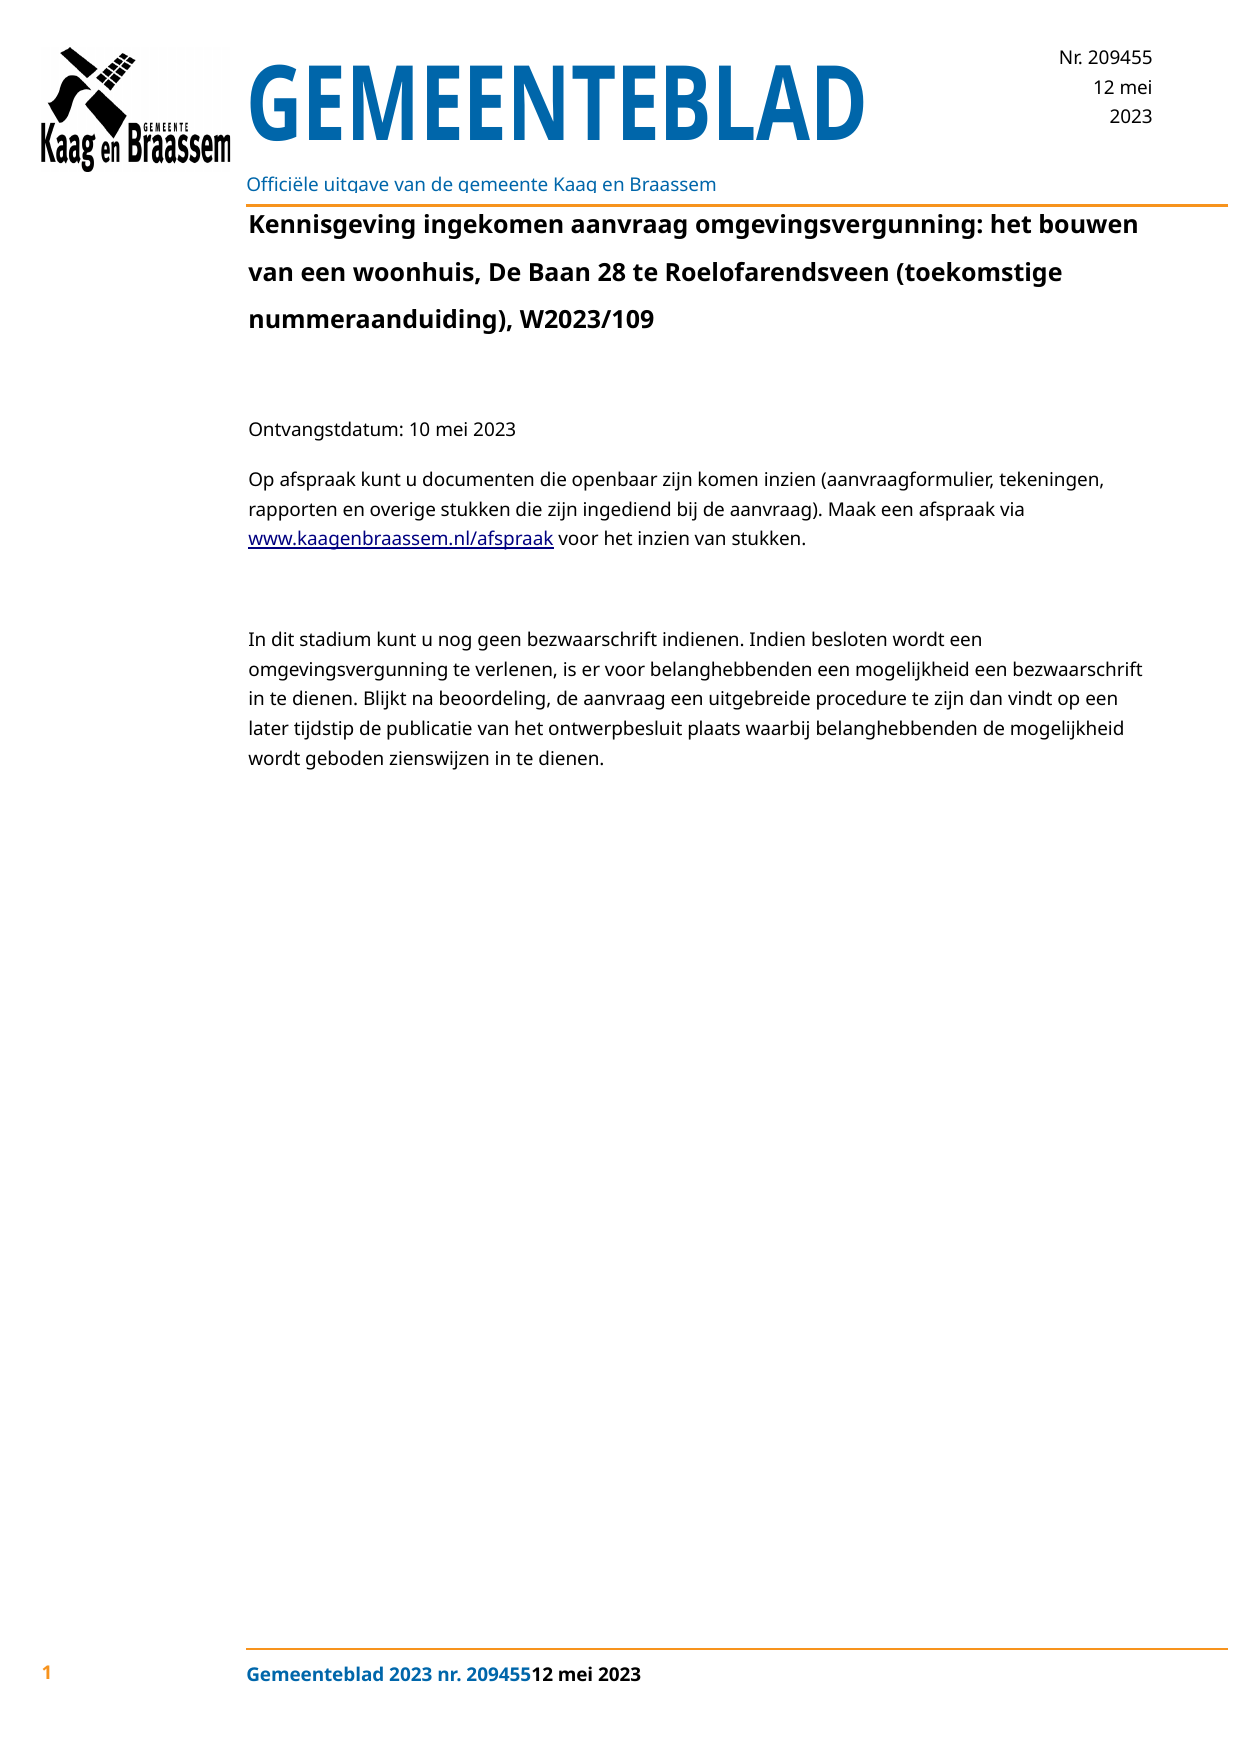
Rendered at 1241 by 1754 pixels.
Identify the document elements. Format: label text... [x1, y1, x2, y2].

picture [41, 47, 231, 172]
text Op afspraak kunt u documenten die openbaar zijn komen inzien (aanvraagformulier, tekeningen, rapporten en overige stukken die zijn ingediend bij de aanvraag). Maak een afspraak via www.kaagenbraassem.nl/afspraak voor het inzien van stukken. [248, 466, 1152, 551]
text Kennisgeving ingekomen aanvraag omgevingsvergunning: het bouwen van een woonhuis, De Baan 28 te Roelofarendsveen (toekomstige nummeraanduiding), W2023/109 [248, 207, 1152, 336]
text Ontvangstdatum: 10 mei 2023 [248, 416, 1152, 442]
text In dit stadium kunt u nog geen bezwaarschrift indienen. Indien besloten wordt een omgevingsvergunning te verlenen, is er voor belanghebbenden een mogelijkheid een bezwaarschrift in te dienen. Blijkt na beoordeling, de aanvraag een uitgebreide procedure te zijn dan vindt op een later tijdstip de publicatie van het ontwerpbesluit plaats waarbij belanghebbenden de mogelijkheid wordt geboden zienswijzen in te dienen. [248, 626, 1152, 770]
